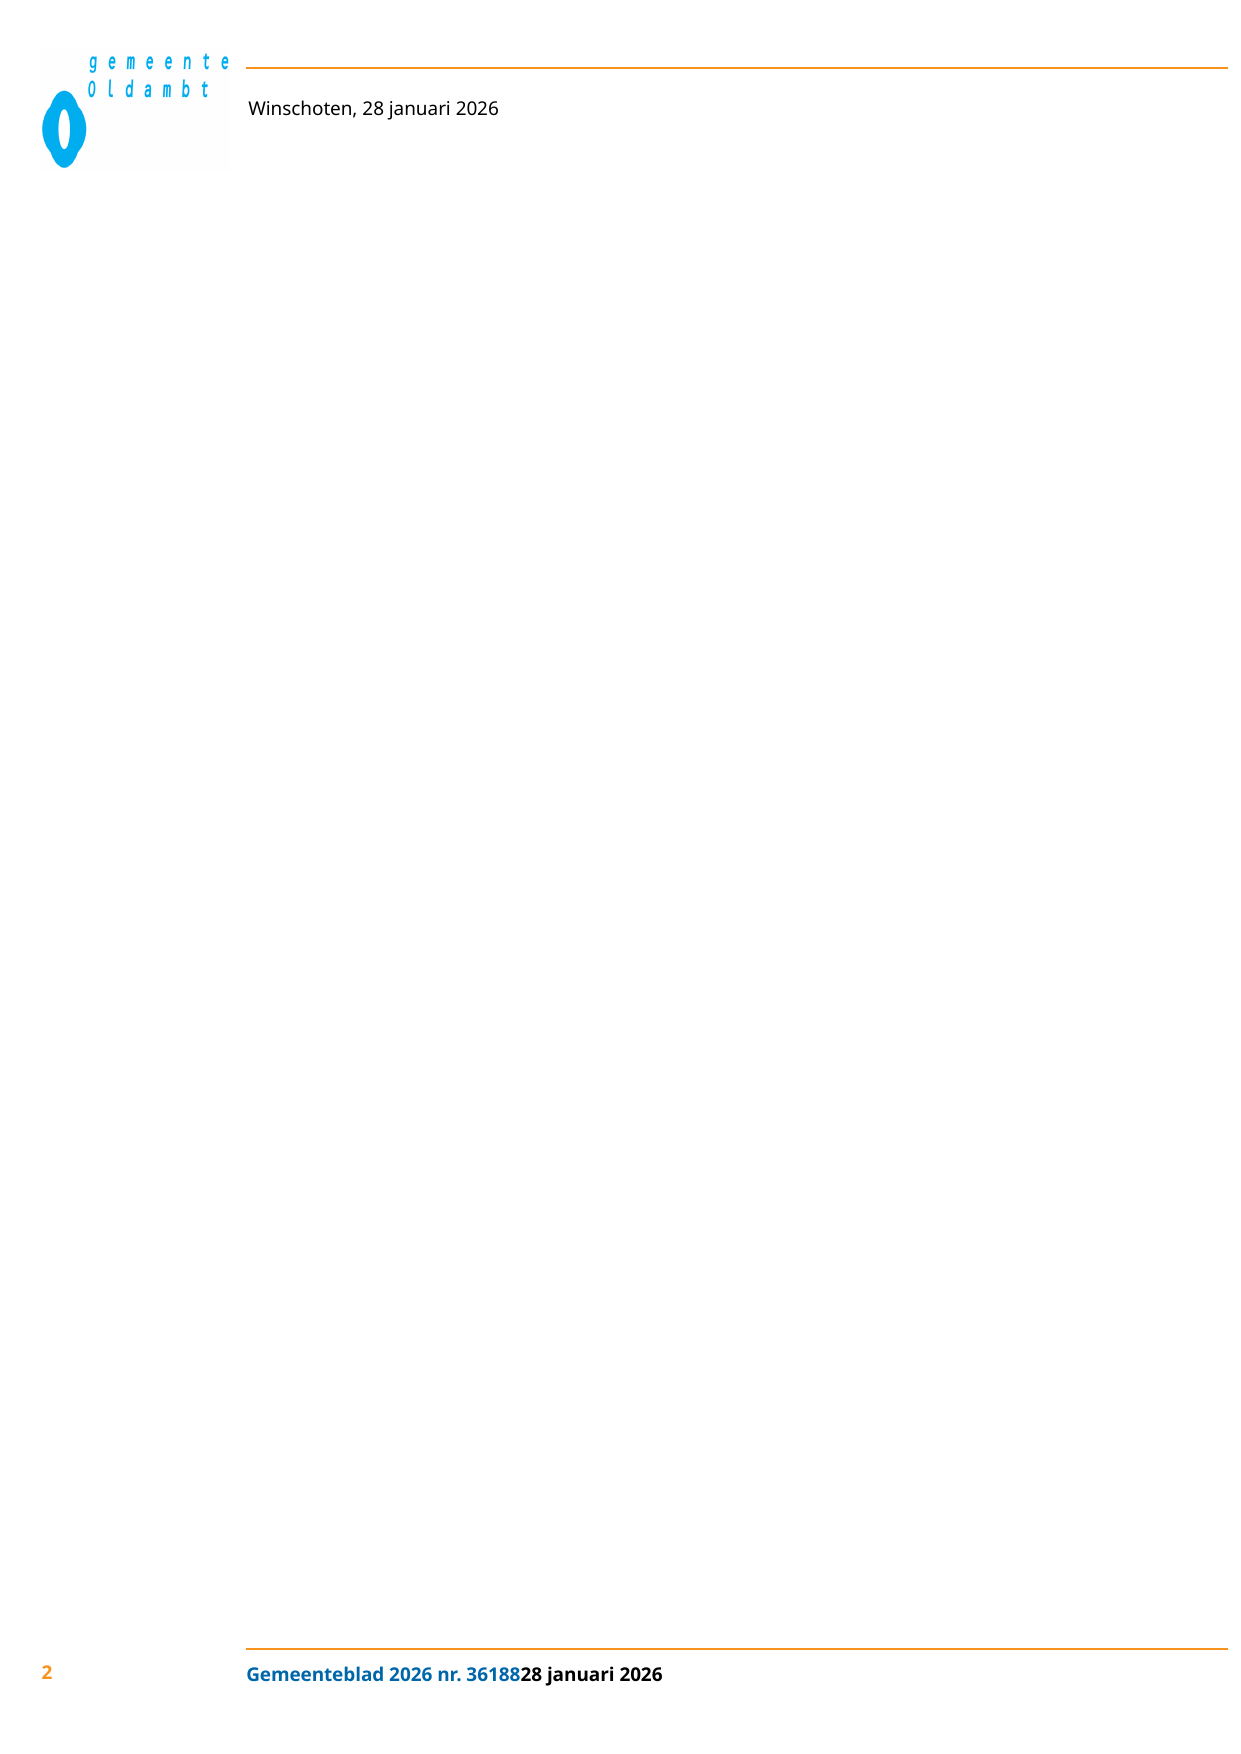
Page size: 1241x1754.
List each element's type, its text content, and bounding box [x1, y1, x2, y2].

picture [41, 47, 231, 172]
text Winschoten, 28 januari 2026 [248, 95, 1152, 121]
